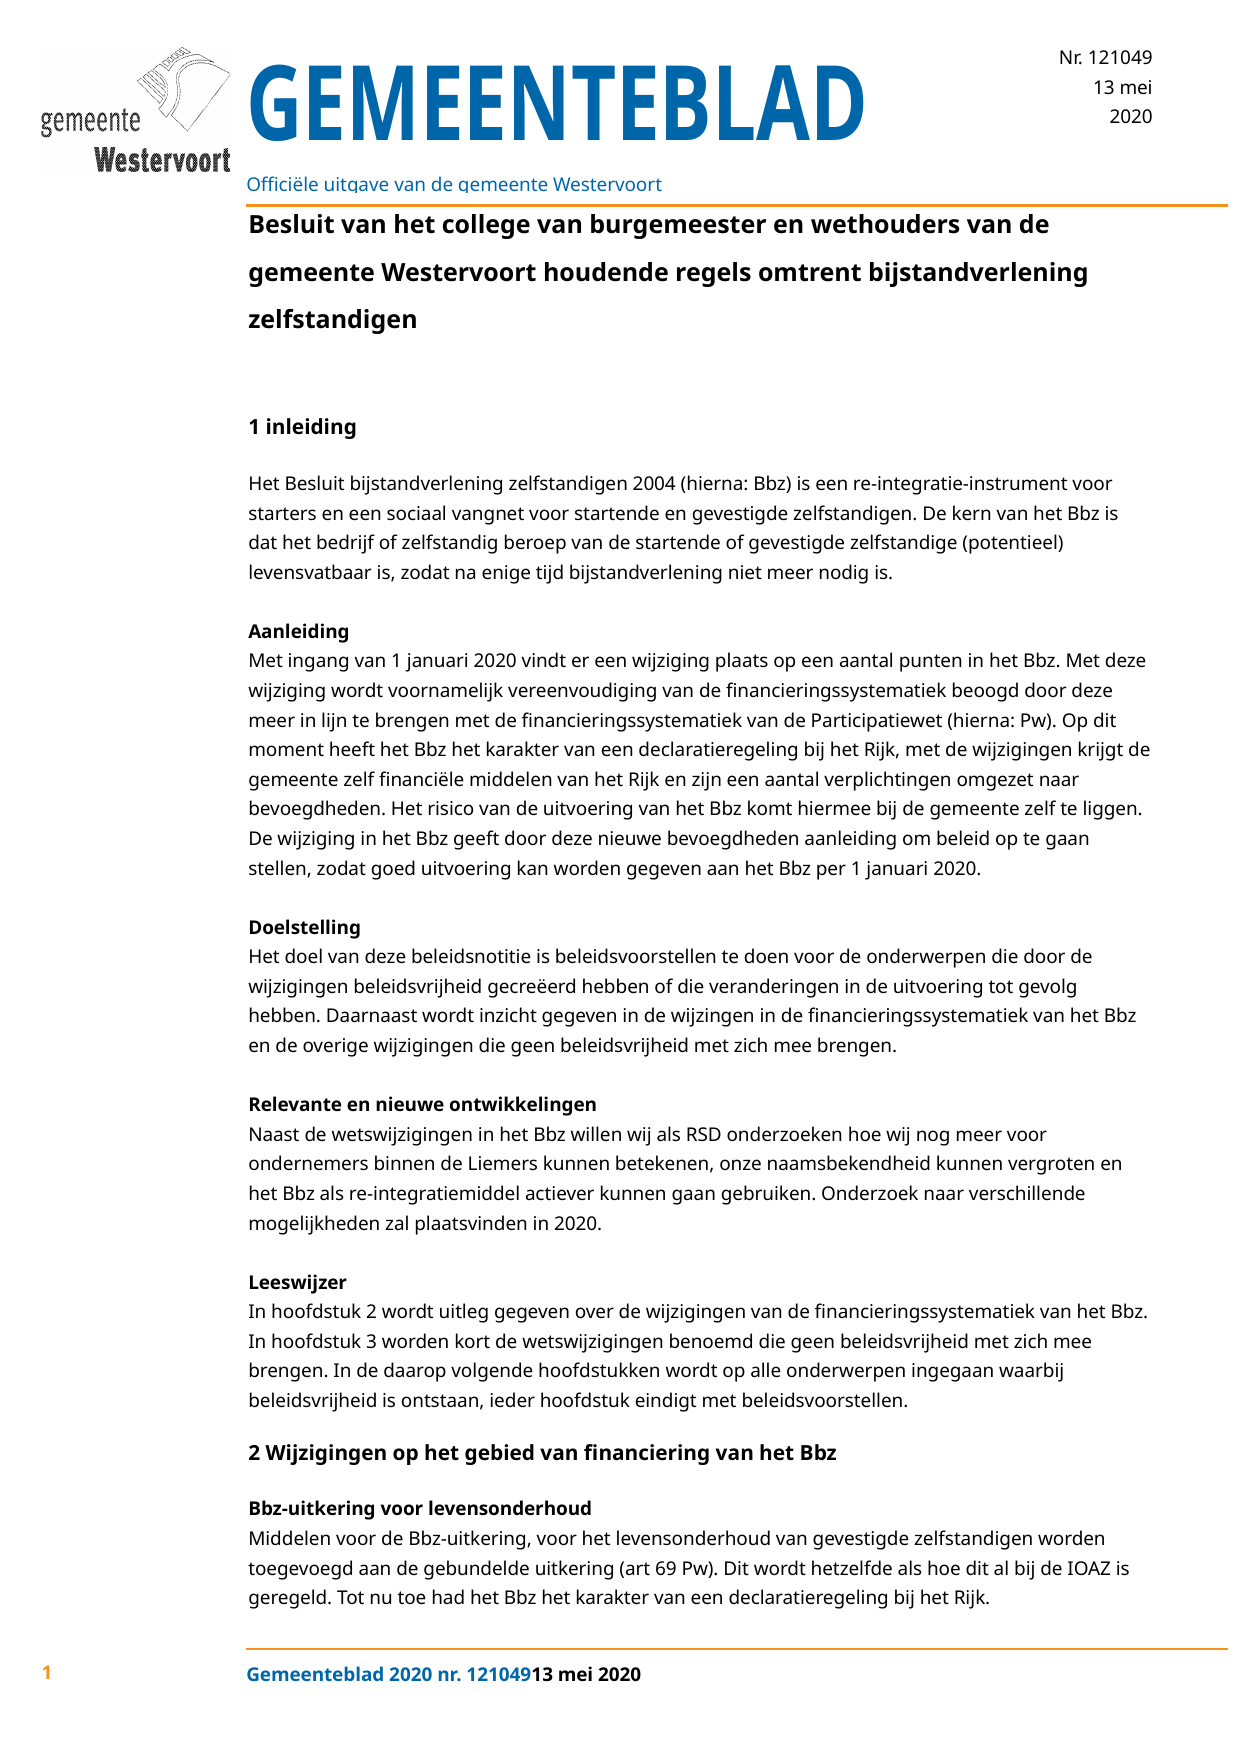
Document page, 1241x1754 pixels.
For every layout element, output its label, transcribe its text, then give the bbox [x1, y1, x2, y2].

text Middelen voor de Bbz-uitkering, voor het levensonderhoud van gevestigde zelfstandigen worden toegevoegd aan de gebundelde uitkering (art 69 Pw). Dit wordt hetzelfde als hoe dit al bij de IOAZ is geregeld. Tot nu toe had het Bbz het karakter van een declaratieregeling bij het Rijk. [248, 1525, 1152, 1610]
text Leeswijzer [248, 1269, 1152, 1294]
text Met ingang van 1 januari 2020 vindt er een wijziging plaats op een aantal punten in het Bbz. Met deze wijziging wordt voornamelijk vereenvoudiging van de financieringssystematiek beoogd door deze meer in lijn te brengen met de financieringssystematiek van de Participatiewet (hierna: Pw). Op dit moment heeft het Bbz het karakter van een declaratieregeling bij het Rijk, met de wijzigingen krijgt de gemeente zelf financiële middelen van het Rijk en zijn een aantal verplichtingen omgezet naar bevoegdheden. Het risico van de uitvoering van het Bbz komt hiermee bij de gemeente zelf te liggen. De wijziging in het Bbz geeft door deze nieuwe bevoegdheden aanleiding om beleid op te gaan stellen, zodat goed uitvoering kan worden gegeven aan het Bbz per 1 januari 2020. [248, 648, 1152, 880]
picture [41, 47, 231, 172]
text Het Besluit bijstandverlening zelfstandigen 2004 (hierna: Bbz) is een re-integratie-instrument voor starters en een sociaal vangnet voor startende en gevestigde zelfstandigen. De kern van het Bbz is dat het bedrijf of zelfstandig beroep van de startende of gevestigde zelfstandige (potentieel) levensvatbaar is, zodat na enige tijd bijstandverlening niet meer nodig is. [248, 470, 1152, 584]
text Doelstelling [248, 914, 1152, 939]
text Aanleiding [248, 618, 1152, 644]
text In hoofdstuk 2 wordt uitleg gegeven over de wijzigingen van de financieringssystematiek van het Bbz. In hoofdstuk 3 worden kort de wetswijzigingen benoemd die geen beleidsvrijheid met zich mee brengen. In de daarop volgende hoofdstukken wordt op alle onderwerpen ingegaan waarbij beleidsvrijheid is ontstaan, ieder hoofdstuk eindigt met beleidsvoorstellen. [248, 1298, 1152, 1413]
text 1 inleiding [248, 412, 1152, 441]
text Bbz-uitkering voor levensonderhoud [248, 1496, 1152, 1521]
text Relevante en nieuwe ontwikkelingen [248, 1091, 1152, 1117]
text Besluit van het college van burgemeester en wethouders van de gemeente Westervoort houdende regels omtrent bijstandverlening zelfstandigen [248, 207, 1152, 336]
text 2 Wijzigingen op het gebied van financiering van het Bbz [248, 1438, 1152, 1466]
text Het doel van deze beleidsnotitie is beleidsvoorstellen te doen voor de onderwerpen die door de wijzigingen beleidsvrijheid gecreëerd hebben of die veranderingen in de uitvoering tot gevolg hebben. Daarnaast wordt inzicht gegeven in de wijzingen in de financieringssystematiek van het Bbz en de overige wijzigingen die geen beleidsvrijheid met zich mee brengen. [248, 943, 1152, 1058]
text Naast de wetswijzigingen in het Bbz willen wij als RSD onderzoeken hoe wij nog meer voor ondernemers binnen de Liemers kunnen betekenen, onze naamsbekendheid kunnen vergroten en het Bbz als re-integratiemiddel actiever kunnen gaan gebruiken. Onderzoek naar verschillende mogelijkheden zal plaatsvinden in 2020. [248, 1121, 1152, 1235]
